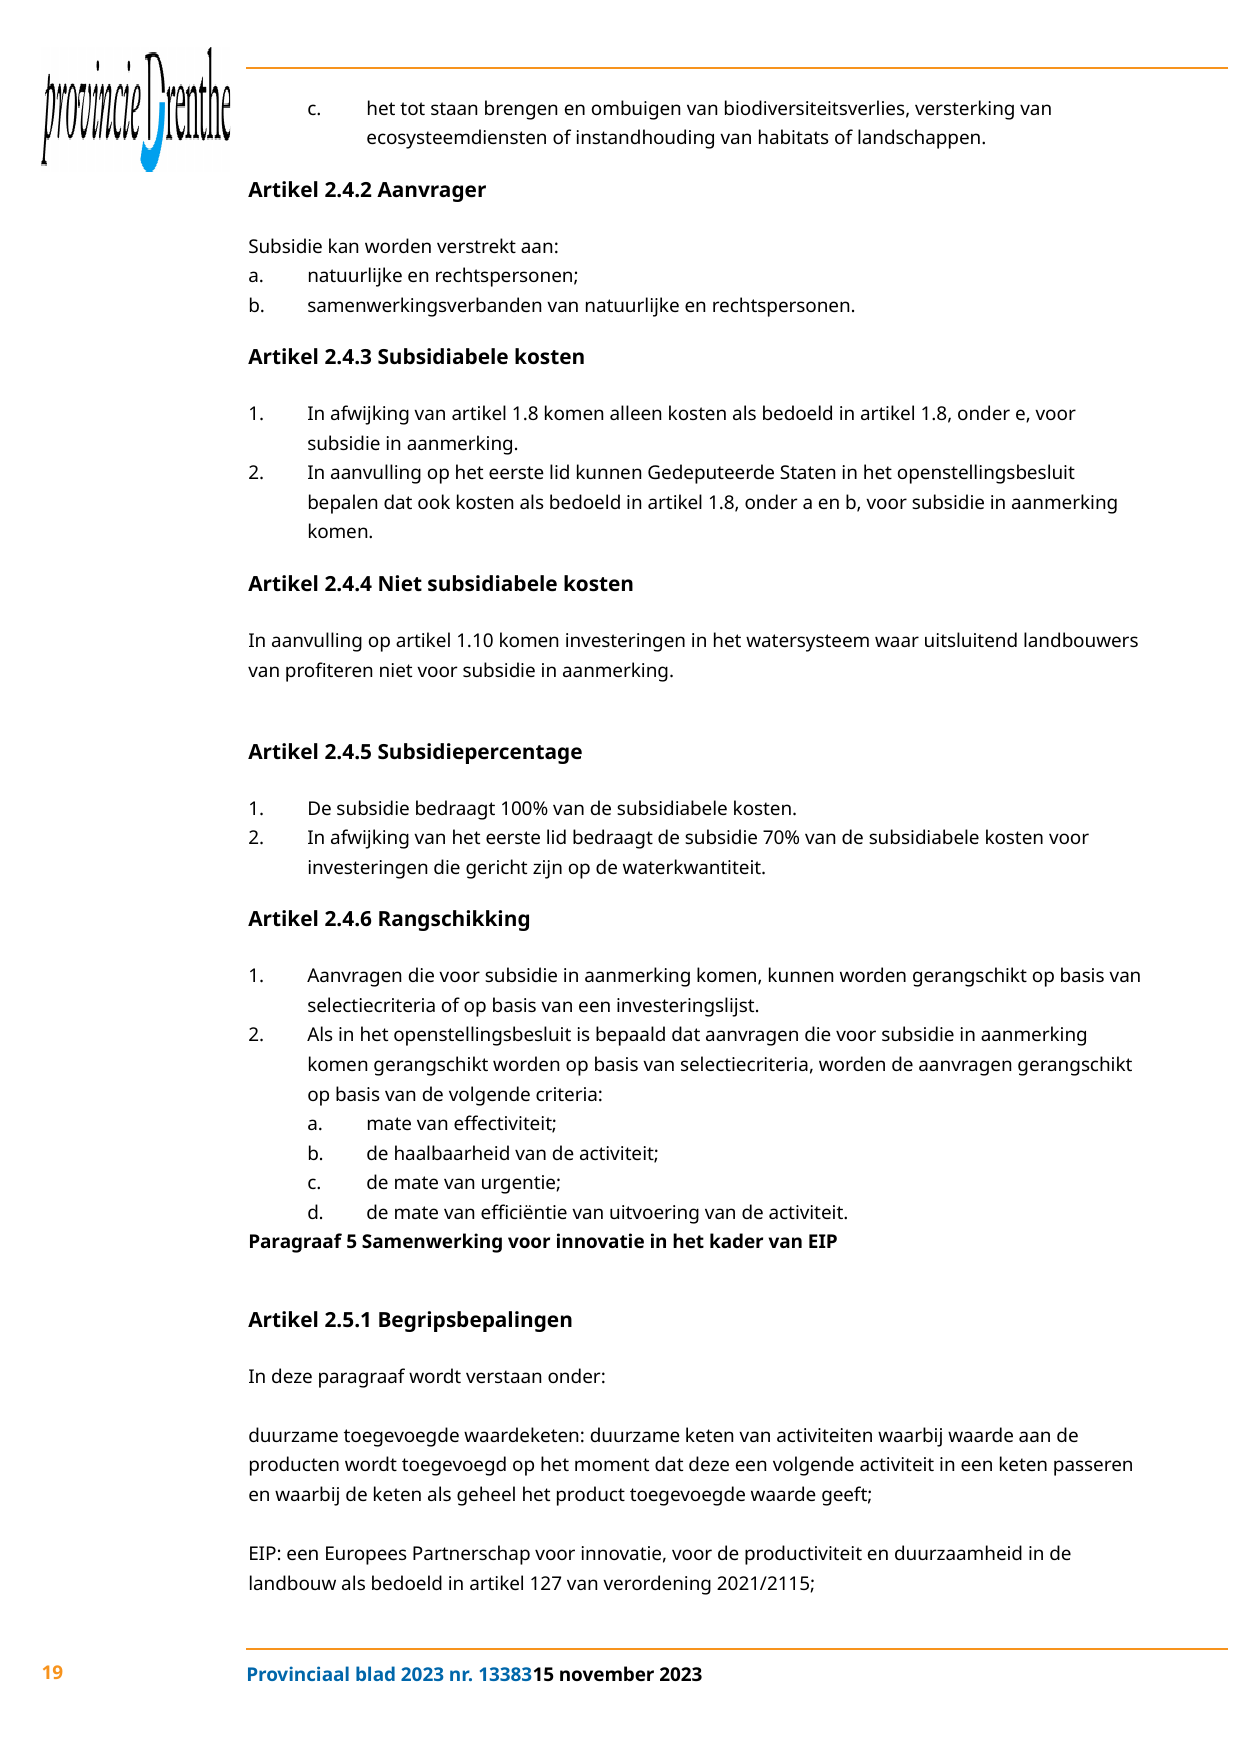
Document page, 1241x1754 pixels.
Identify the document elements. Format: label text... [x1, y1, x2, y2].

list In afwijking van artikel 1.8 komen alleen kosten als bedoeld in artikel 1.8, onder e, voor subsidie in aanmerking. [248, 400, 1152, 456]
text Subsidie kan worden verstrekt aan: [248, 233, 1152, 258]
text In aanvulling op artikel 1.10 komen investeringen in het watersysteem waar uitsluitend landbouwers van profiteren niet voor subsidie in aanmerking. [248, 627, 1152, 682]
list In afwijking van het eerste lid bedraagt de subsidie 70% van de subsidiabele kosten voor investeringen die gericht zijn op de waterkwantiteit. [248, 824, 1152, 880]
list De subsidie bedraagt 100% van de subsidiabele kosten. [248, 795, 1152, 821]
text Artikel 2.4.3 Subsidiabele kosten [248, 342, 1152, 371]
text EIP: een Europees Partnerschap voor innovatie, voor de productiviteit en duurzaamheid in de landbouw als bedoeld in artikel 127 van verordening 2021/2115; [248, 1540, 1152, 1596]
list de mate van efficiëntie van uitvoering van de activiteit. [307, 1199, 1152, 1225]
list het tot staan brengen en ombuigen van biodiversiteitsverlies, versterking van ecosysteemdiensten of instandhouding van habitats of landschappen. [307, 95, 1152, 150]
list Aanvragen die voor subsidie in aanmerking komen, kunnen worden gerangschikt op basis van selectiecriteria of op basis van een investeringslijst. [248, 962, 1152, 1018]
list Als in het openstellingsbesluit is bepaald dat aanvragen die voor subsidie in aanmerking komen gerangschikt worden op basis van selectiecriteria, worden de aanvragen gerangschikt op basis van de volgende criteria: [248, 1022, 1152, 1106]
list samenwerkingsverbanden van natuurlijke en rechtspersonen. [248, 292, 1152, 318]
text Artikel 2.4.2 Aanvrager [248, 175, 1152, 203]
text Artikel 2.4.6 Rangschikking [248, 904, 1152, 933]
list In aanvulling op het eerste lid kunnen Gedeputeerde Staten in het openstellingsbesluit bepalen dat ook kosten als bedoeld in artikel 1.8, onder a en b, voor subsidie in aanmerking komen. [248, 459, 1152, 544]
list de mate van urgentie; [307, 1169, 1152, 1195]
list natuurlijke en rechtspersonen; [248, 262, 1152, 288]
picture [41, 47, 231, 172]
text Artikel 2.5.1 Begripsbepalingen [248, 1305, 1152, 1333]
text Artikel 2.4.5 Subsidiepercentage [248, 737, 1152, 765]
list mate van effectiviteit; [307, 1110, 1152, 1136]
list de haalbaarheid van de activiteit; [307, 1140, 1152, 1166]
text Artikel 2.4.4 Niet subsidiabele kosten [248, 569, 1152, 598]
text Paragraaf 5 Samenwerking voor innovatie in het kader van EIP [248, 1229, 1152, 1254]
text duurzame toegevoegde waardeketen: duurzame keten van activiteiten waarbij waarde aan de producten wordt toegevoegd op het moment dat deze een volgende activiteit in een keten passeren en waarbij de keten als geheel het product toegevoegde waarde geeft; [248, 1422, 1152, 1507]
text In deze paragraaf wordt verstaan onder: [248, 1363, 1152, 1388]
